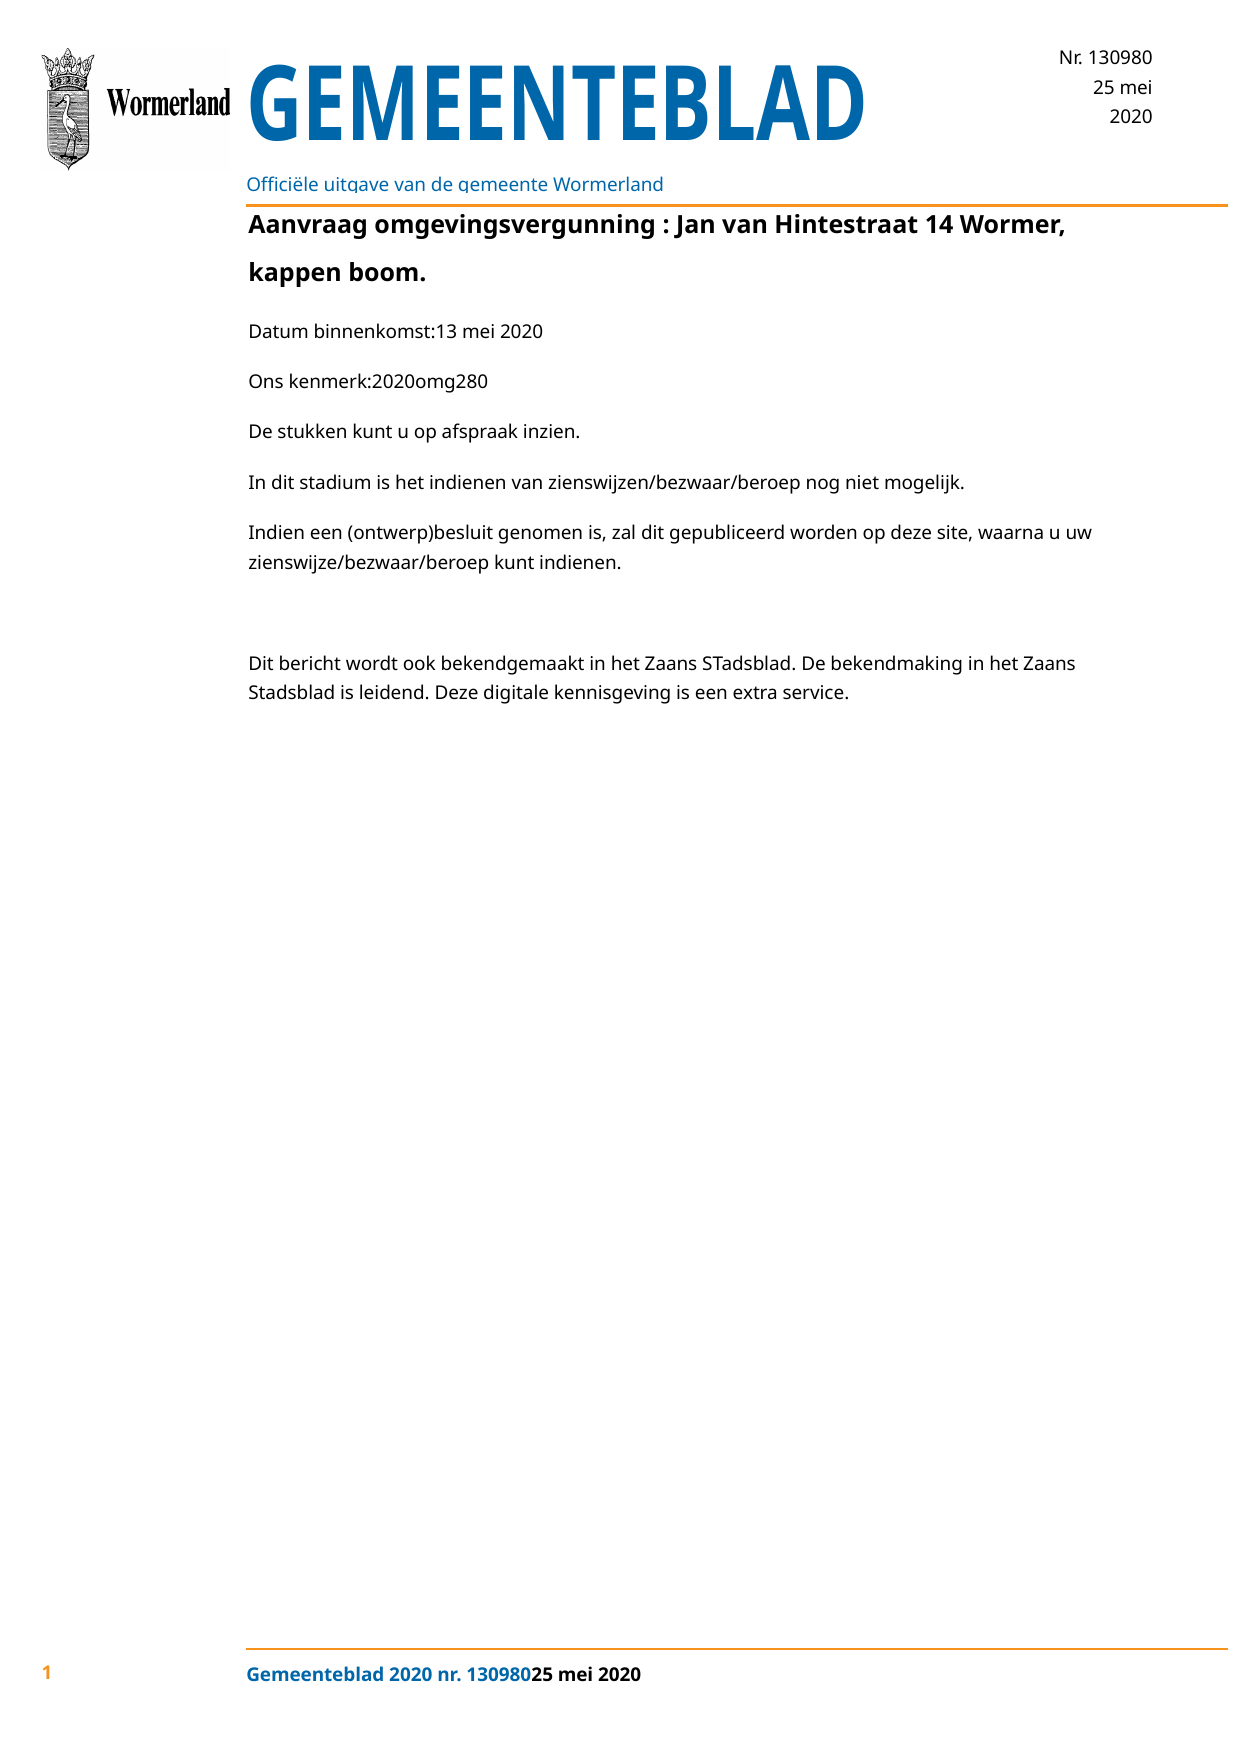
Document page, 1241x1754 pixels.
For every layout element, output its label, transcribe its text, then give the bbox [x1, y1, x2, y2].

text In dit stadium is het indienen van zienswijzen/bezwaar/beroep nog niet mogelijk. [248, 469, 1152, 495]
text De stukken kunt u op afspraak inzien. [248, 419, 1152, 444]
text Aanvraag omgevingsvergunning : Jan van Hintestraat 14 Wormer, kappen boom. [248, 207, 1152, 288]
picture [41, 47, 231, 172]
text Dit bericht wordt ook bekendgemaakt in het Zaans STadsblad. De bekendmaking in het Zaans Stadsblad is leidend. Deze digitale kennisgeving is een extra service. [248, 650, 1152, 705]
text Datum binnenkomst:13 mei 2020 [248, 318, 1152, 344]
text Indien een (ontwerp)besluit genomen is, zal dit gepubliceerd worden op deze site, waarna u uw zienswijze/bezwaar/beroep kunt indienen. [248, 519, 1152, 575]
text Ons kenmerk:2020omg280 [248, 368, 1152, 394]
